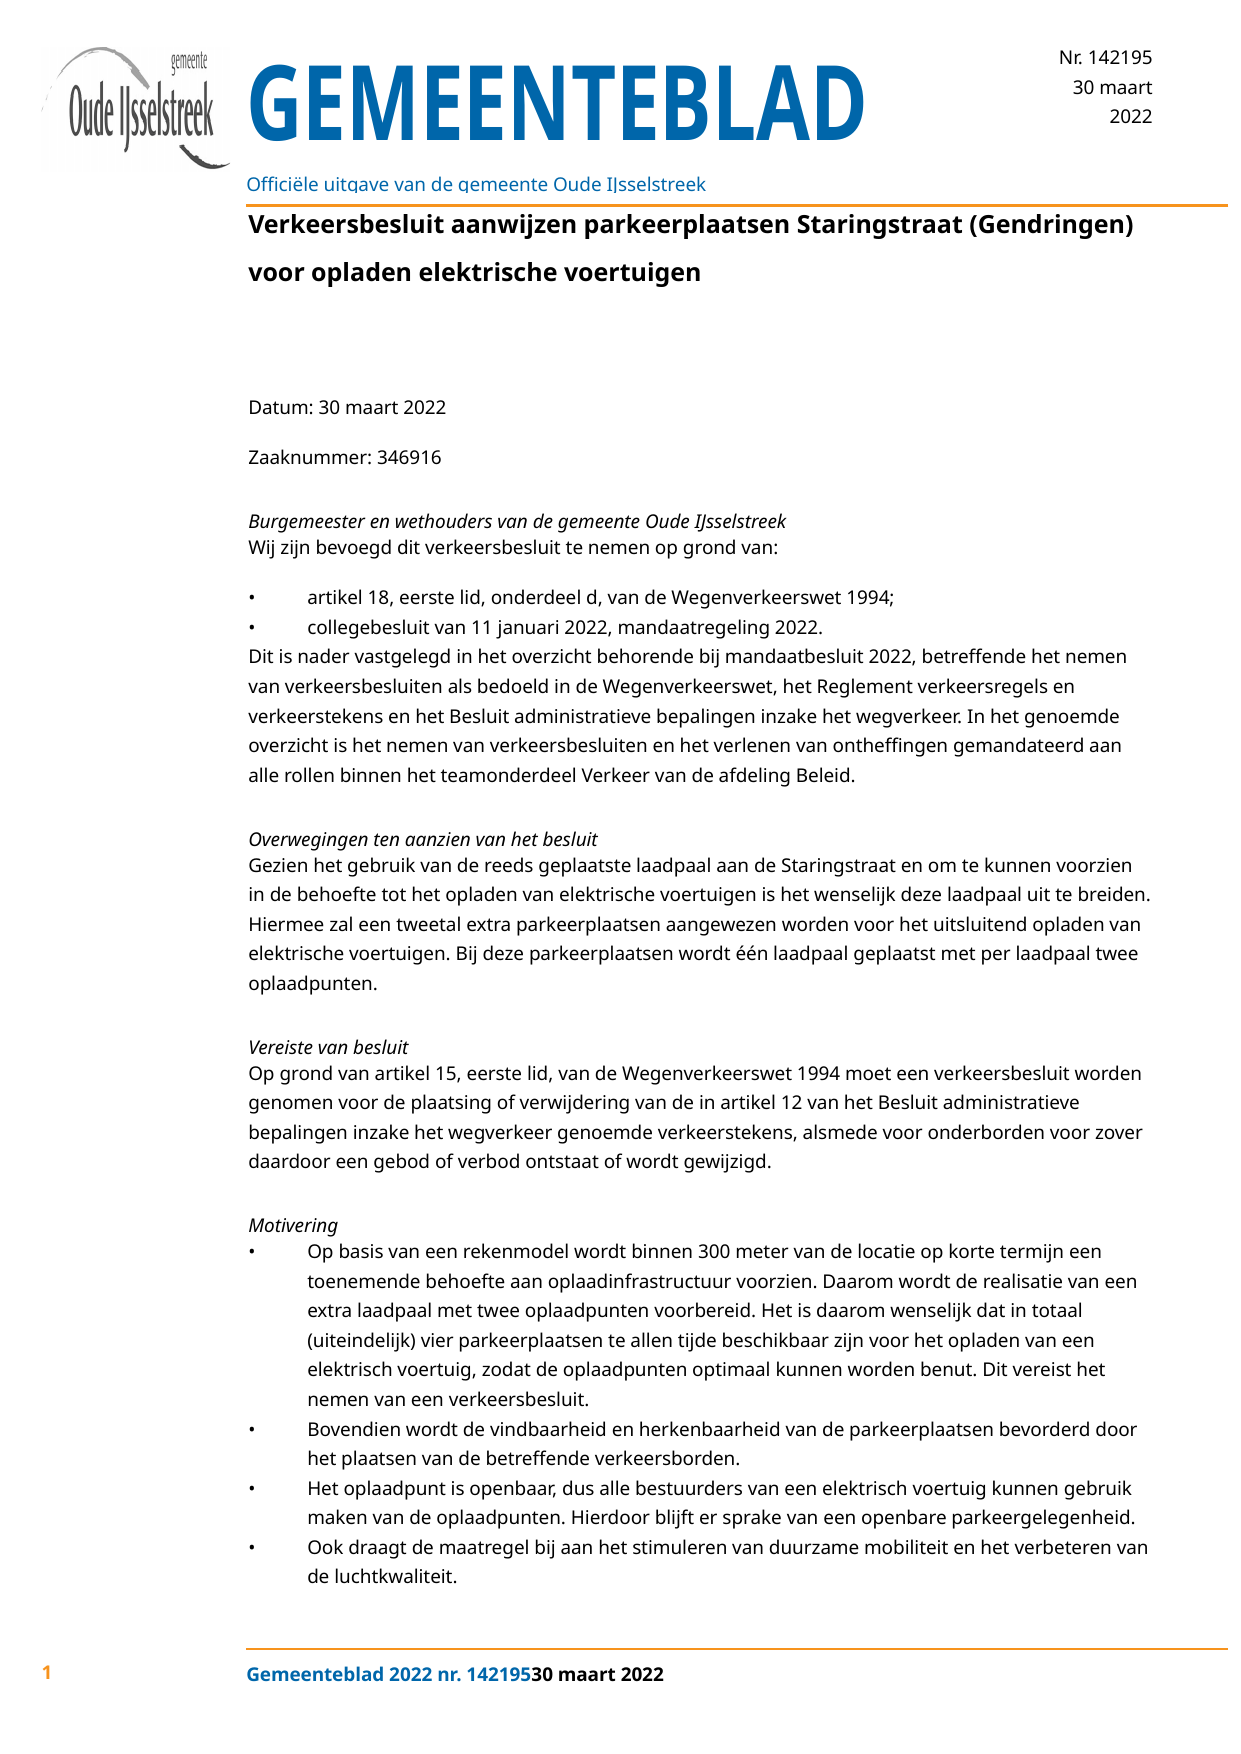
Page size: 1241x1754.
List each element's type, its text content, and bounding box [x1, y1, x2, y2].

text Op grond van artikel 15, eerste lid, van de Wegenverkeerswet 1994 moet een verkeersbesluit worden genomen voor de plaatsing of verwijdering van de in artikel 12 van het Besluit administratieve bepalingen inzake het wegverkeer genoemde verkeerstekens, alsmede voor onderborden voor zover daardoor een gebod of verbod ontstaat of wordt gewijzigd. [248, 1060, 1152, 1174]
text Overwegingen ten aanzien van het besluit [248, 826, 1152, 852]
text Verkeersbesluit aanwijzen parkeerplaatsen Staringstraat (Gendringen) voor opladen elektrische voertuigen [248, 207, 1152, 288]
list collegebesluit van 11 januari 2022, mandaatregeling 2022. [248, 614, 1152, 640]
text Motivering [248, 1212, 1152, 1238]
list Het oplaadpunt is openbaar, dus alle bestuurders van een elektrisch voertuig kunnen gebruik maken van de oplaadpunten. Hierdoor blijft er sprake van een openbare parkeergelegenheid. [248, 1475, 1152, 1530]
text Wij zijn bevoegd dit verkeersbesluit te nemen op grond van: [248, 534, 1152, 560]
list Op basis van een rekenmodel wordt binnen 300 meter van de locatie op korte termijn een toenemende behoefte aan oplaadinfrastructuur voorzien. Daarom wordt de realisatie van een extra laadpaal met twee oplaadpunten voorbereid. Het is daarom wenselijk dat in totaal (uiteindelijk) vier parkeerplaatsen te allen tijde beschikbaar zijn voor het opladen van een elektrisch voertuig, zodat de oplaadpunten optimaal kunnen worden benut. Dit vereist het nemen van een verkeersbesluit. [248, 1238, 1152, 1412]
text Burgemeester en wethouders van de gemeente Oude IJsselstreek [248, 508, 1152, 534]
list Bovendien wordt de vindbaarheid en herkenbaarheid van de parkeerplaatsen bevorderd door het plaatsen van de betreffende verkeersborden. [248, 1416, 1152, 1471]
text Datum: 30 maart 2022 [248, 394, 1152, 420]
list artikel 18, eerste lid, onderdeel d, van de Wegenverkeerswet 1994; [248, 584, 1152, 610]
text Zaaknummer: 346916 [248, 444, 1152, 470]
picture [41, 47, 231, 172]
text Gezien het gebruik van de reeds geplaatste laadpaal aan de Staringstraat en om te kunnen voorzien in de behoefte tot het opladen van elektrische voertuigen is het wenselijk deze laadpaal uit te breiden. Hiermee zal een tweetal extra parkeerplaatsen aangewezen worden voor het uitsluitend opladen van elektrische voertuigen. Bij deze parkeerplaatsen wordt één laadpaal geplaatst met per laadpaal twee oplaadpunten. [248, 852, 1152, 996]
text Vereiste van besluit [248, 1034, 1152, 1060]
list Ook draagt de maatregel bij aan het stimuleren van duurzame mobiliteit en het verbeteren van de luchtkwaliteit. [248, 1534, 1152, 1589]
text Dit is nader vastgelegd in het overzicht behorende bij mandaatbesluit 2022, betreffende het nemen van verkeersbesluiten als bedoeld in de Wegenverkeerswet, het Reglement verkeersregels en verkeerstekens en het Besluit administratieve bepalingen inzake het wegverkeer. In het genoemde overzicht is het nemen van verkeersbesluiten en het verlenen van ontheffingen gemandateerd aan alle rollen binnen het teamonderdeel Verkeer van de afdeling Beleid. [248, 644, 1152, 788]
